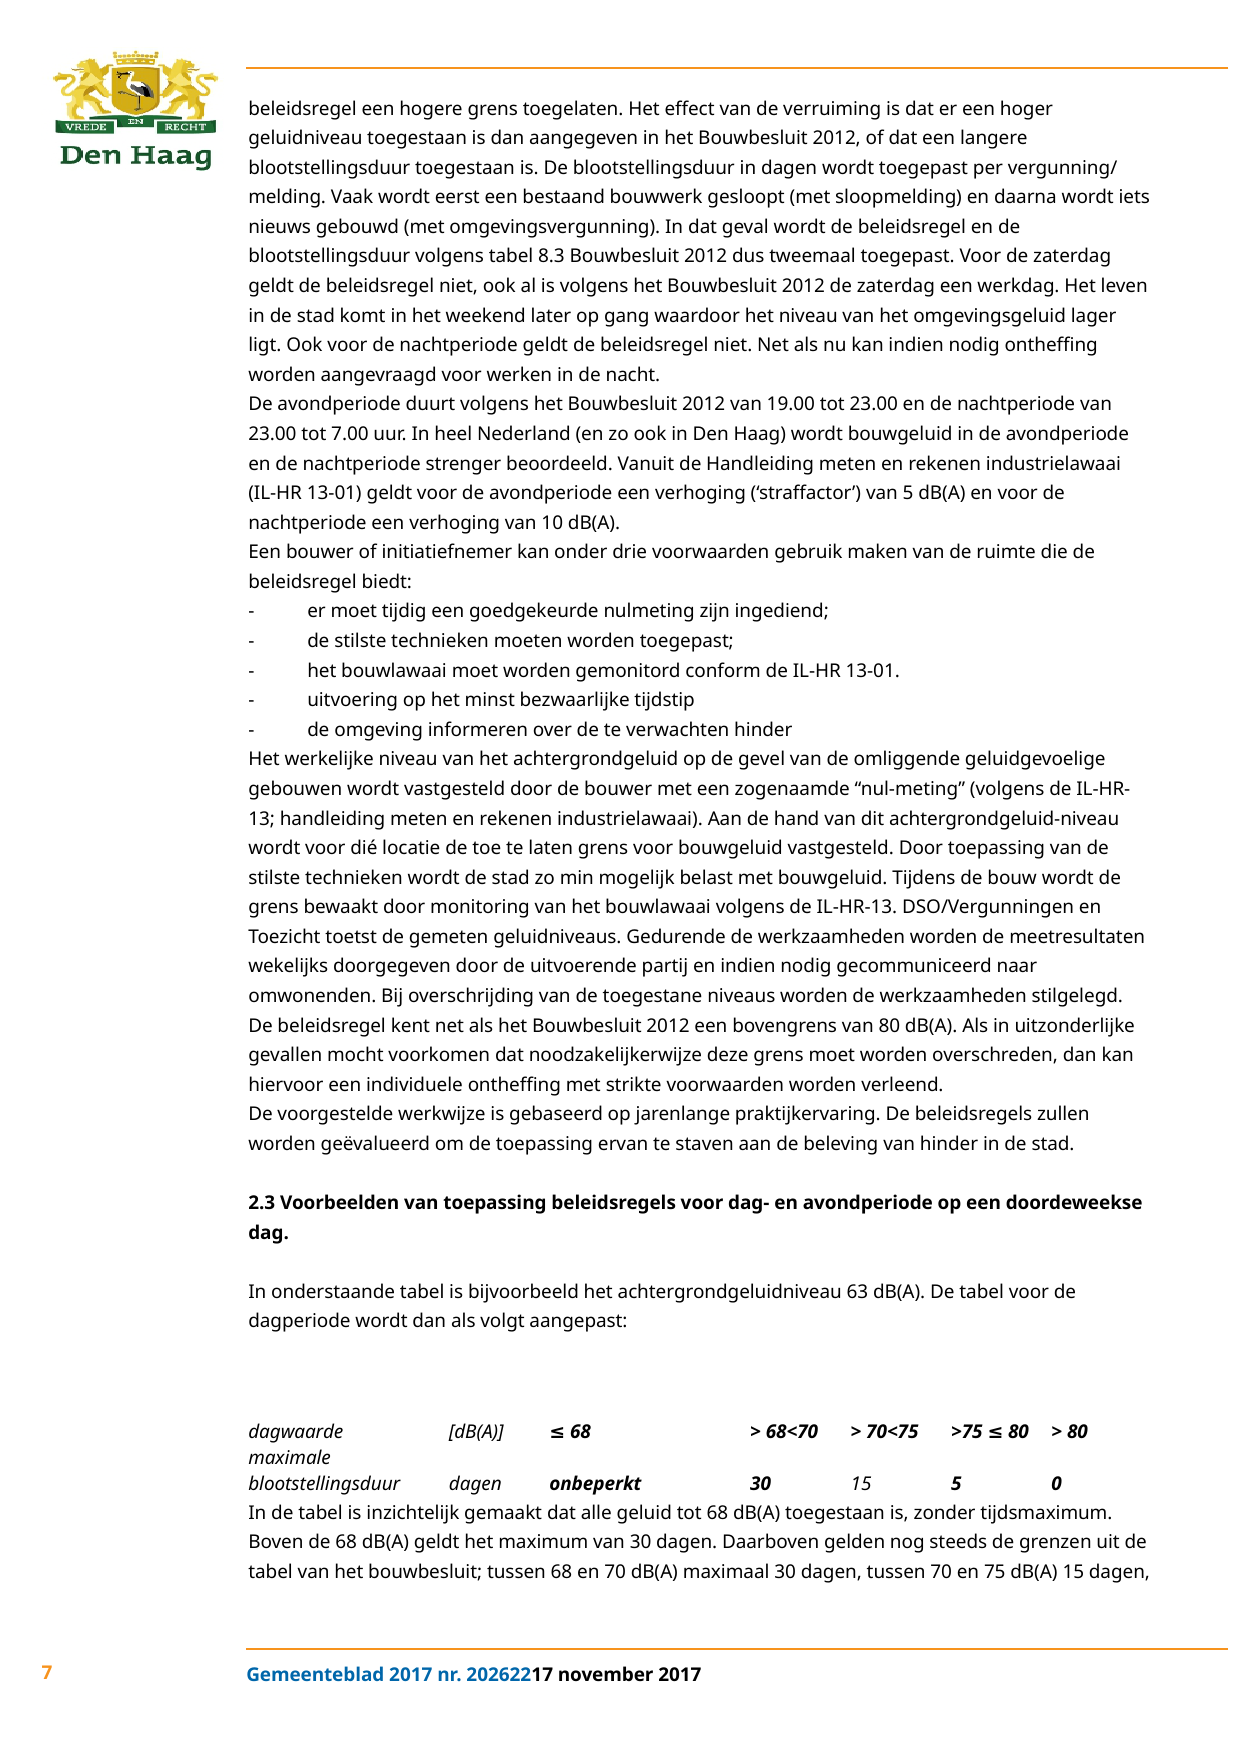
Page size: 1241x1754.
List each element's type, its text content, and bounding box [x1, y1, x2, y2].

table_cell dagen [449, 1470, 549, 1496]
table_cell [650, 1419, 750, 1444]
table_header [650, 1367, 750, 1393]
table_cell 0 [1051, 1470, 1152, 1496]
table_cell > 70<75 [850, 1419, 951, 1444]
table_cell 30 [750, 1470, 850, 1496]
table_cell [750, 1444, 850, 1470]
table_cell onbeperkt [549, 1470, 649, 1496]
table_cell [549, 1444, 649, 1470]
table_cell [549, 1393, 649, 1418]
list uitvoering op het minst bezwaarlijke tijdstip [248, 686, 1152, 712]
table_cell maximale [248, 1444, 348, 1470]
table_header [951, 1367, 1051, 1393]
table_cell [449, 1444, 549, 1470]
text In de tabel is inzichtelijk gemaakt dat alle geluid tot 68 dB(A) toegestaan is, zonder tijdsmaximum. Boven de 68 dB(A) geldt het maximum van 30 dagen. Daarboven gelden nog steeds de grenzen uit de tabel van het bouwbesluit; tussen 68 en 70 dB(A) maximaal 30 dagen, tussen 70 en 75 dB(A) 15 dagen, [248, 1499, 1152, 1584]
table_cell [1051, 1444, 1152, 1470]
table_header [248, 1367, 348, 1393]
table_cell [850, 1444, 951, 1470]
table_cell [951, 1444, 1051, 1470]
text De voorgestelde werkwijze is gebaseerd op jarenlange praktijkervaring. De beleidsregels zullen worden geëvalueerd om de toepassing ervan te staven aan de beleving van hinder in de stad. [248, 1101, 1152, 1156]
table_cell dagwaarde [248, 1419, 449, 1444]
table_cell [348, 1393, 449, 1418]
table_cell 5 [951, 1470, 1051, 1496]
list het bouwlawaai moet worden gemonitord conform de IL-HR 13-01. [248, 657, 1152, 683]
text De avondperiode duurt volgens het Bouwbesluit 2012 van 19.00 tot 23.00 en de nachtperiode van 23.00 tot 7.00 uur. In heel Nederland (en zo ook in Den Haag) wordt bouwgeluid in de avondperiode en de nachtperiode strenger beoordeeld. Vanuit de Handleiding meten en rekenen industrielawaai (IL-HR 13-01) geldt voor de avondperiode een verhoging (‘straffactor’) van 5 dB(A) en voor de nachtperiode een verhoging van 10 dB(A). [248, 391, 1152, 535]
text beleidsregel een hogere grens toegelaten. Het effect van de verruiming is dat er een hoger geluidniveau toegestaan is dan aangegeven in het Bouwbesluit 2012, of dat een langere blootstellingsduur toegestaan is. De blootstellingsduur in dagen wordt toegepast per vergunning/ melding. Vaak wordt eerst een bestaand bouwwerk gesloopt (met sloopmelding) en daarna wordt iets nieuws gebouwd (met omgevingsvergunning). In dat geval wordt de beleidsregel en de blootstellingsduur volgens tabel 8.3 Bouwbesluit 2012 dus tweemaal toegepast. Voor de zaterdag geldt de beleidsregel niet, ook al is volgens het Bouwbesluit 2012 de zaterdag een werkdag. Het leven in de stad komt in het weekend later op gang waardoor het niveau van het omgevingsgeluid lager ligt. Ook voor de nachtperiode geldt de beleidsregel niet. Net als nu kan indien nodig ontheffing worden aangevraagd voor werken in de nacht. [248, 95, 1152, 387]
table_cell >75 ≤ 80 [951, 1419, 1051, 1444]
table_header [449, 1367, 549, 1393]
table_cell [850, 1393, 951, 1418]
table_header [549, 1367, 649, 1393]
text Een bouwer of initiatiefnemer kan onder drie voorwaarden gebruik maken van de ruimte die de beleidsregel biedt: [248, 538, 1152, 594]
list de stilste technieken moeten worden toegepast; [248, 627, 1152, 653]
table_cell [650, 1470, 750, 1496]
picture [41, 47, 231, 172]
list de omgeving informeren over de te verwachten hinder [248, 716, 1152, 742]
table_header [348, 1367, 449, 1393]
table_cell blootstellingsduur [248, 1470, 449, 1496]
table_cell [248, 1393, 348, 1418]
text In onderstaande tabel is bijvoorbeeld het achtergrondgeluidniveau 63 dB(A). De tabel voor de dagperiode wordt dan als volgt aangepast: [248, 1278, 1152, 1333]
table_cell [449, 1393, 549, 1418]
table_header [850, 1367, 951, 1393]
table_cell 15 [850, 1470, 951, 1496]
table_cell [750, 1393, 850, 1418]
table_cell [348, 1444, 449, 1470]
table_cell [650, 1444, 750, 1470]
table_cell [650, 1393, 750, 1418]
table_cell > 80 [1051, 1419, 1152, 1444]
table_cell [951, 1393, 1051, 1418]
text 2.3 Voorbeelden van toepassing beleidsregels voor dag- en avondperiode op een doordeweekse dag. [248, 1189, 1152, 1245]
text De beleidsregel kent net als het Bouwbesluit 2012 een bovengrens van 80 dB(A). Als in uitzonderlijke gevallen mocht voorkomen dat noodzakelijkerwijze deze grens moet worden overschreden, dan kan hiervoor een individuele ontheffing met strikte voorwaarden worden verleend. [248, 1012, 1152, 1097]
table_header [750, 1367, 850, 1393]
table_cell [dB(A)] [449, 1419, 549, 1444]
table_cell ≤ 68 [549, 1419, 649, 1444]
table_cell [1051, 1393, 1152, 1418]
list er moet tijdig een goedgekeurde nulmeting zijn ingediend; [248, 598, 1152, 623]
text Het werkelijke niveau van het achtergrondgeluid op de gevel van de omliggende geluidgevoelige gebouwen wordt vastgesteld door de bouwer met een zogenaamde “nul-meting” (volgens de IL-HR-13; handleiding meten en rekenen industrielawaai). Aan de hand van dit achtergrondgeluid-niveau wordt voor dié locatie de toe te laten grens voor bouwgeluid vastgesteld. Door toepassing van de stilste technieken wordt de stad zo min mogelijk belast met bouwgeluid. Tijdens de bouw wordt de grens bewaakt door monitoring van het bouwlawaai volgens de IL-HR-13. DSO/Vergunningen en Toezicht toetst de gemeten geluidniveaus. Gedurende de werkzaamheden worden de meetresultaten wekelijks doorgegeven door de uitvoerende partij en indien nodig gecommuniceerd naar omwonenden. Bij overschrijding van de toegestane niveaus worden de werkzaamheden stilgelegd. [248, 746, 1152, 1008]
table_cell > 68<70 [750, 1419, 850, 1444]
table_header [1051, 1367, 1152, 1393]
